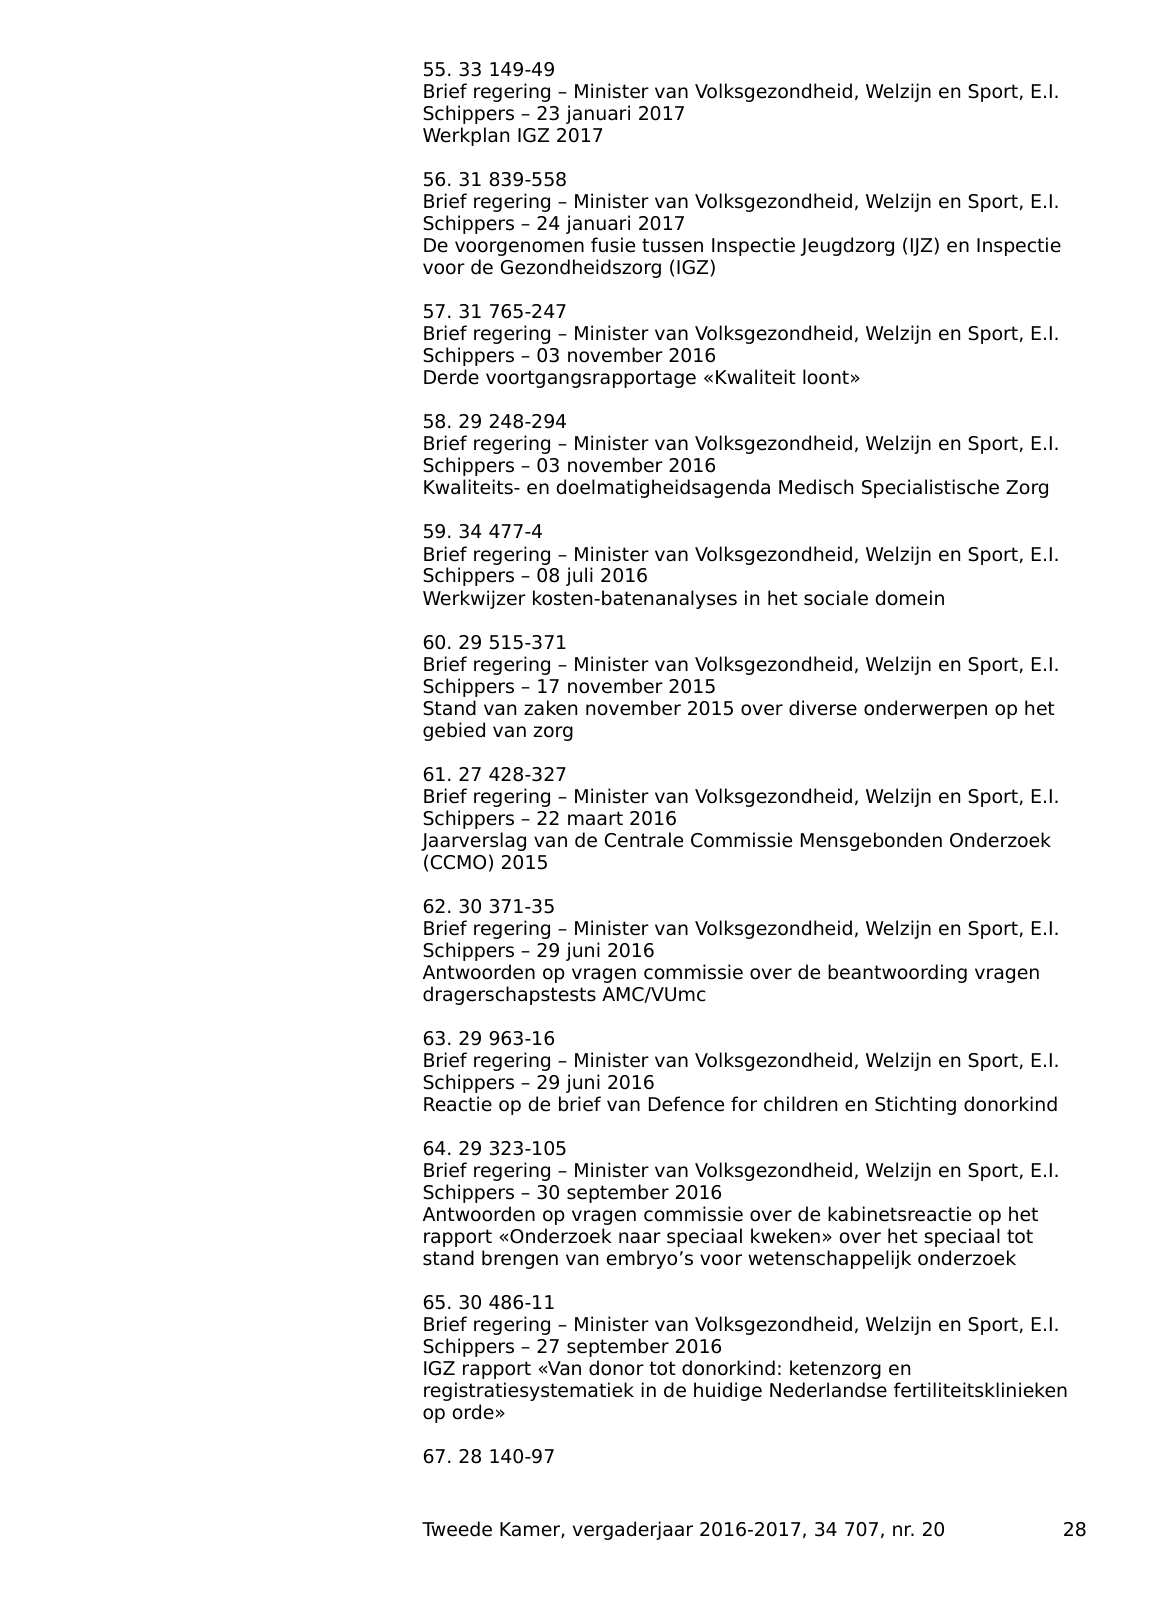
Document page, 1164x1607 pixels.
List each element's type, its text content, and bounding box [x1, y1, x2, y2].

text 58. 29 248-294 [422, 411, 1087, 433]
text IGZ rapport «Van donor tot donorkind: ketenzorg en registratiesystematiek in de huidige Nederlandse fertiliteitsklinieken op orde» [422, 1358, 1087, 1424]
text Brief regering – Minister van Volksgezondheid, Welzijn en Sport, E.I. Schippers – 23 januari 2017 [422, 81, 1087, 125]
text Brief regering – Minister van Volksgezondheid, Welzijn en Sport, E.I. Schippers – 30 september 2016 [422, 1160, 1087, 1204]
text 57. 31 765-247 [422, 301, 1087, 323]
text Brief regering – Minister van Volksgezondheid, Welzijn en Sport, E.I. Schippers – 08 juli 2016 [422, 543, 1087, 587]
text 59. 34 477-4 [422, 521, 1087, 543]
text Antwoorden op vragen commissie over de kabinetsreactie op het rapport «Onderzoek naar speciaal kweken» over het speciaal tot stand brengen van embryo’s voor wetenschappelijk onderzoek [422, 1204, 1087, 1270]
text Brief regering – Minister van Volksgezondheid, Welzijn en Sport, E.I. Schippers – 27 september 2016 [422, 1314, 1087, 1358]
text Reactie op de brief van Defence for children en Stichting donorkind [422, 1094, 1087, 1116]
text 55. 33 149-49 [422, 59, 1087, 81]
text Antwoorden op vragen commissie over de beantwoording vragen dragerschapstests AMC/VUmc [422, 962, 1087, 1006]
text Werkwijzer kosten-batenanalyses in het sociale domein [422, 587, 1087, 609]
text 64. 29 323-105 [422, 1138, 1087, 1160]
text Kwaliteits- en doelmatigheidsagenda Medisch Specialistische Zorg [422, 477, 1087, 499]
text Brief regering – Minister van Volksgezondheid, Welzijn en Sport, E.I. Schippers – 29 juni 2016 [422, 1050, 1087, 1094]
text Brief regering – Minister van Volksgezondheid, Welzijn en Sport, E.I. Schippers – 17 november 2015 [422, 653, 1087, 697]
text 56. 31 839-558 [422, 169, 1087, 191]
text De voorgenomen fusie tussen Inspectie Jeugdzorg (IJZ) en Inspectie voor de Gezondheidszorg (IGZ) [422, 235, 1087, 279]
text 62. 30 371-35 [422, 896, 1087, 918]
text 60. 29 515-371 [422, 632, 1087, 653]
text Derde voortgangsrapportage «Kwaliteit loont» [422, 367, 1087, 389]
text Brief regering – Minister van Volksgezondheid, Welzijn en Sport, E.I. Schippers – 29 juni 2016 [422, 918, 1087, 962]
text 65. 30 486-11 [422, 1292, 1087, 1314]
text Brief regering – Minister van Volksgezondheid, Welzijn en Sport, E.I. Schippers – 22 maart 2016 [422, 786, 1087, 829]
text Werkplan IGZ 2017 [422, 125, 1087, 147]
text 67. 28 140-97 [422, 1446, 1087, 1468]
text Brief regering – Minister van Volksgezondheid, Welzijn en Sport, E.I. Schippers – 03 november 2016 [422, 433, 1087, 477]
text Stand van zaken november 2015 over diverse onderwerpen op het gebied van zorg [422, 697, 1087, 741]
text 61. 27 428-327 [422, 764, 1087, 786]
text Brief regering – Minister van Volksgezondheid, Welzijn en Sport, E.I. Schippers – 24 januari 2017 [422, 191, 1087, 235]
text Jaarverslag van de Centrale Commissie Mensgebonden Onderzoek (CCMO) 2015 [422, 829, 1087, 873]
text Brief regering – Minister van Volksgezondheid, Welzijn en Sport, E.I. Schippers – 03 november 2016 [422, 323, 1087, 367]
text 63. 29 963-16 [422, 1028, 1087, 1050]
